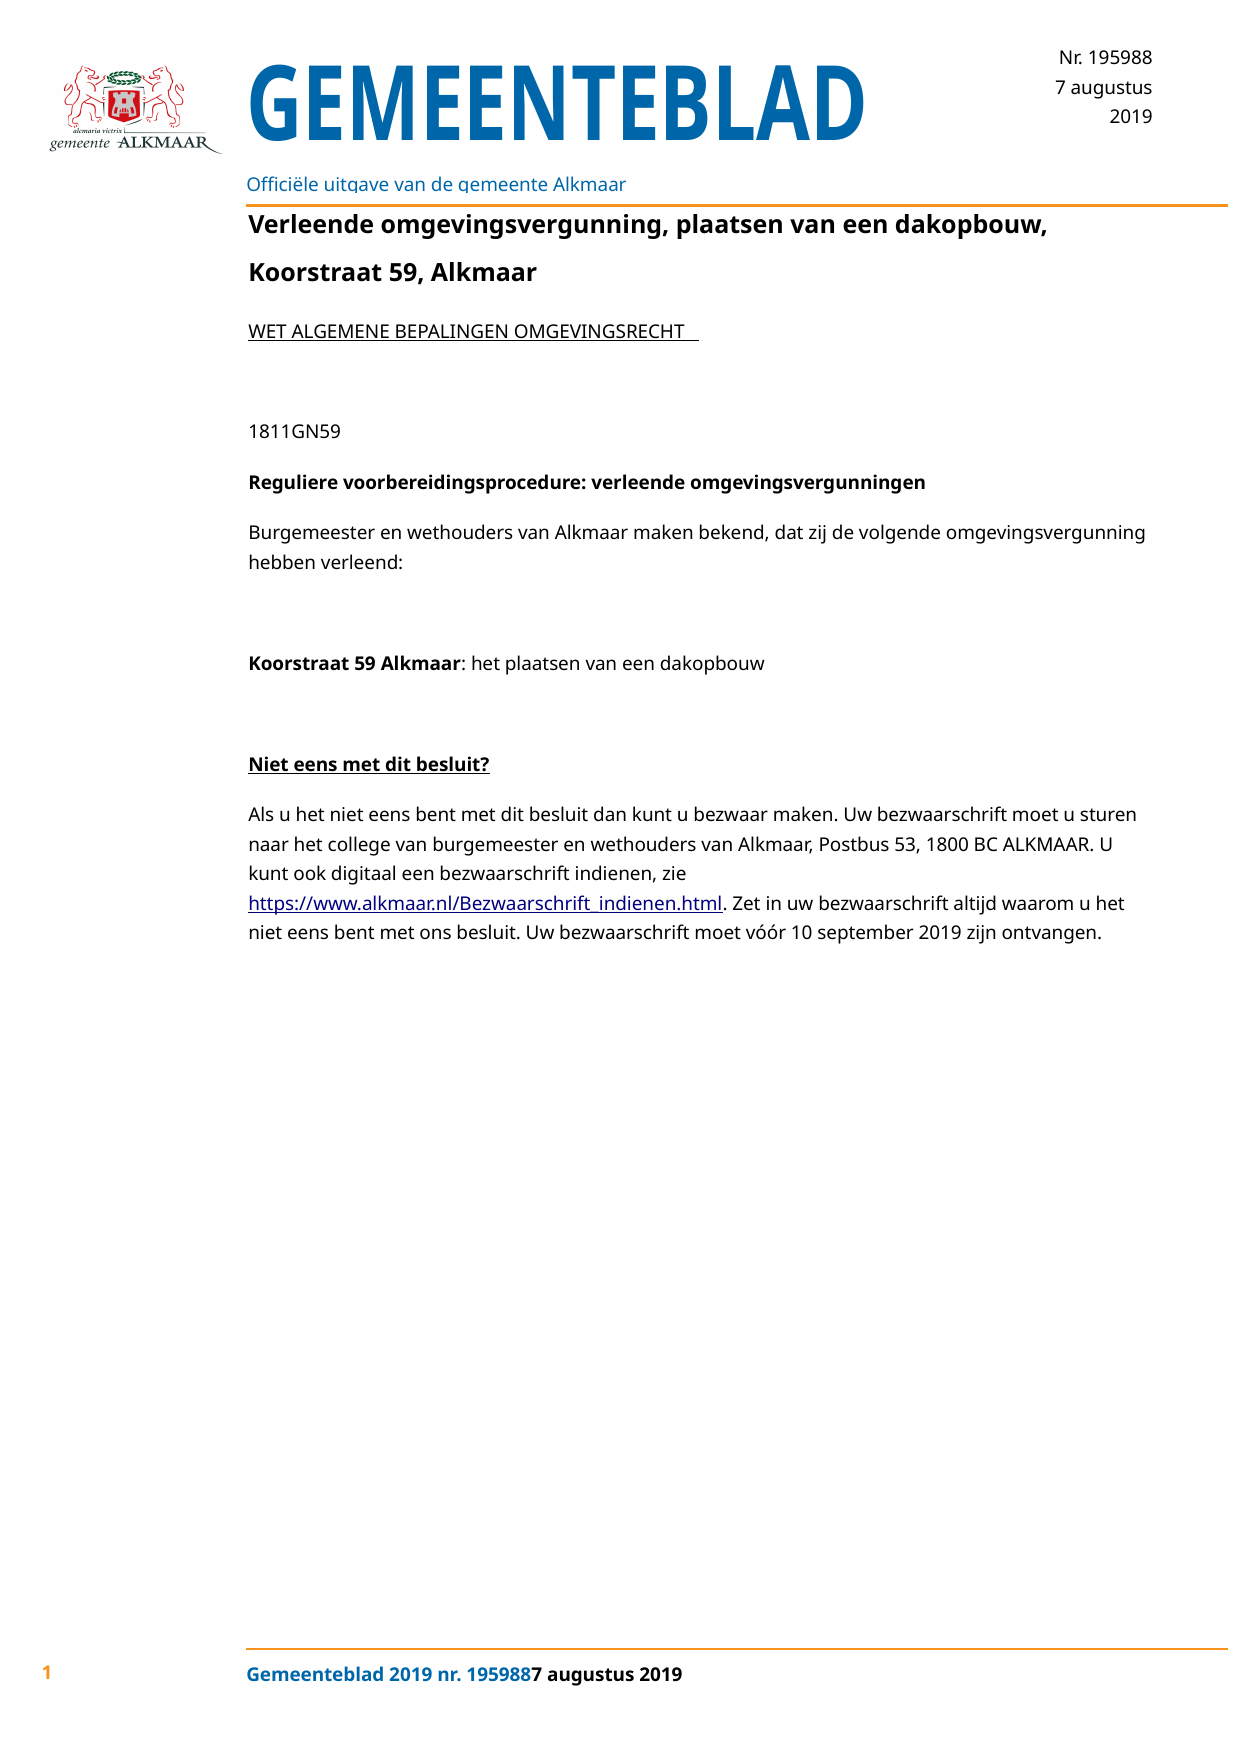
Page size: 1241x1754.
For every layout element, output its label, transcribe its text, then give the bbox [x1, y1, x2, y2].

text Als u het niet eens bent met dit besluit dan kunt u bezwaar maken. Uw bezwaarschrift moet u sturen naar het college van burgemeester en wethouders van Alkmaar, Postbus 53, 1800 BC ALKMAAR. U kunt ook digitaal een bezwaarschrift indienen, zie https://www.alkmaar.nl/Bezwaarschrift_indienen.html. Zet in uw bezwaarschrift altijd waarom u het niet eens bent met ons besluit. Uw bezwaarschrift moet vóór 10 september 2019 zijn ontvangen. [248, 801, 1152, 945]
text Koorstraat 59 Alkmaar: het plaatsen van een dakopbouw [248, 650, 1152, 676]
text Burgemeester en wethouders van Alkmaar maken bekend, dat zij de volgende omgevingsvergunning hebben verleend: [248, 519, 1152, 575]
picture [41, 47, 231, 172]
text WET ALGEMENE BEPALINGEN OMGEVINGSRECHT [248, 318, 1152, 344]
text Verleende omgevingsvergunning, plaatsen van een dakopbouw, Koorstraat 59, Alkmaar [248, 207, 1152, 288]
text 1811GN59 [248, 419, 1152, 444]
text Reguliere voorbereidingsprocedure: verleende omgevingsvergunningen [248, 469, 1152, 495]
text Niet eens met dit besluit? [248, 751, 1152, 777]
